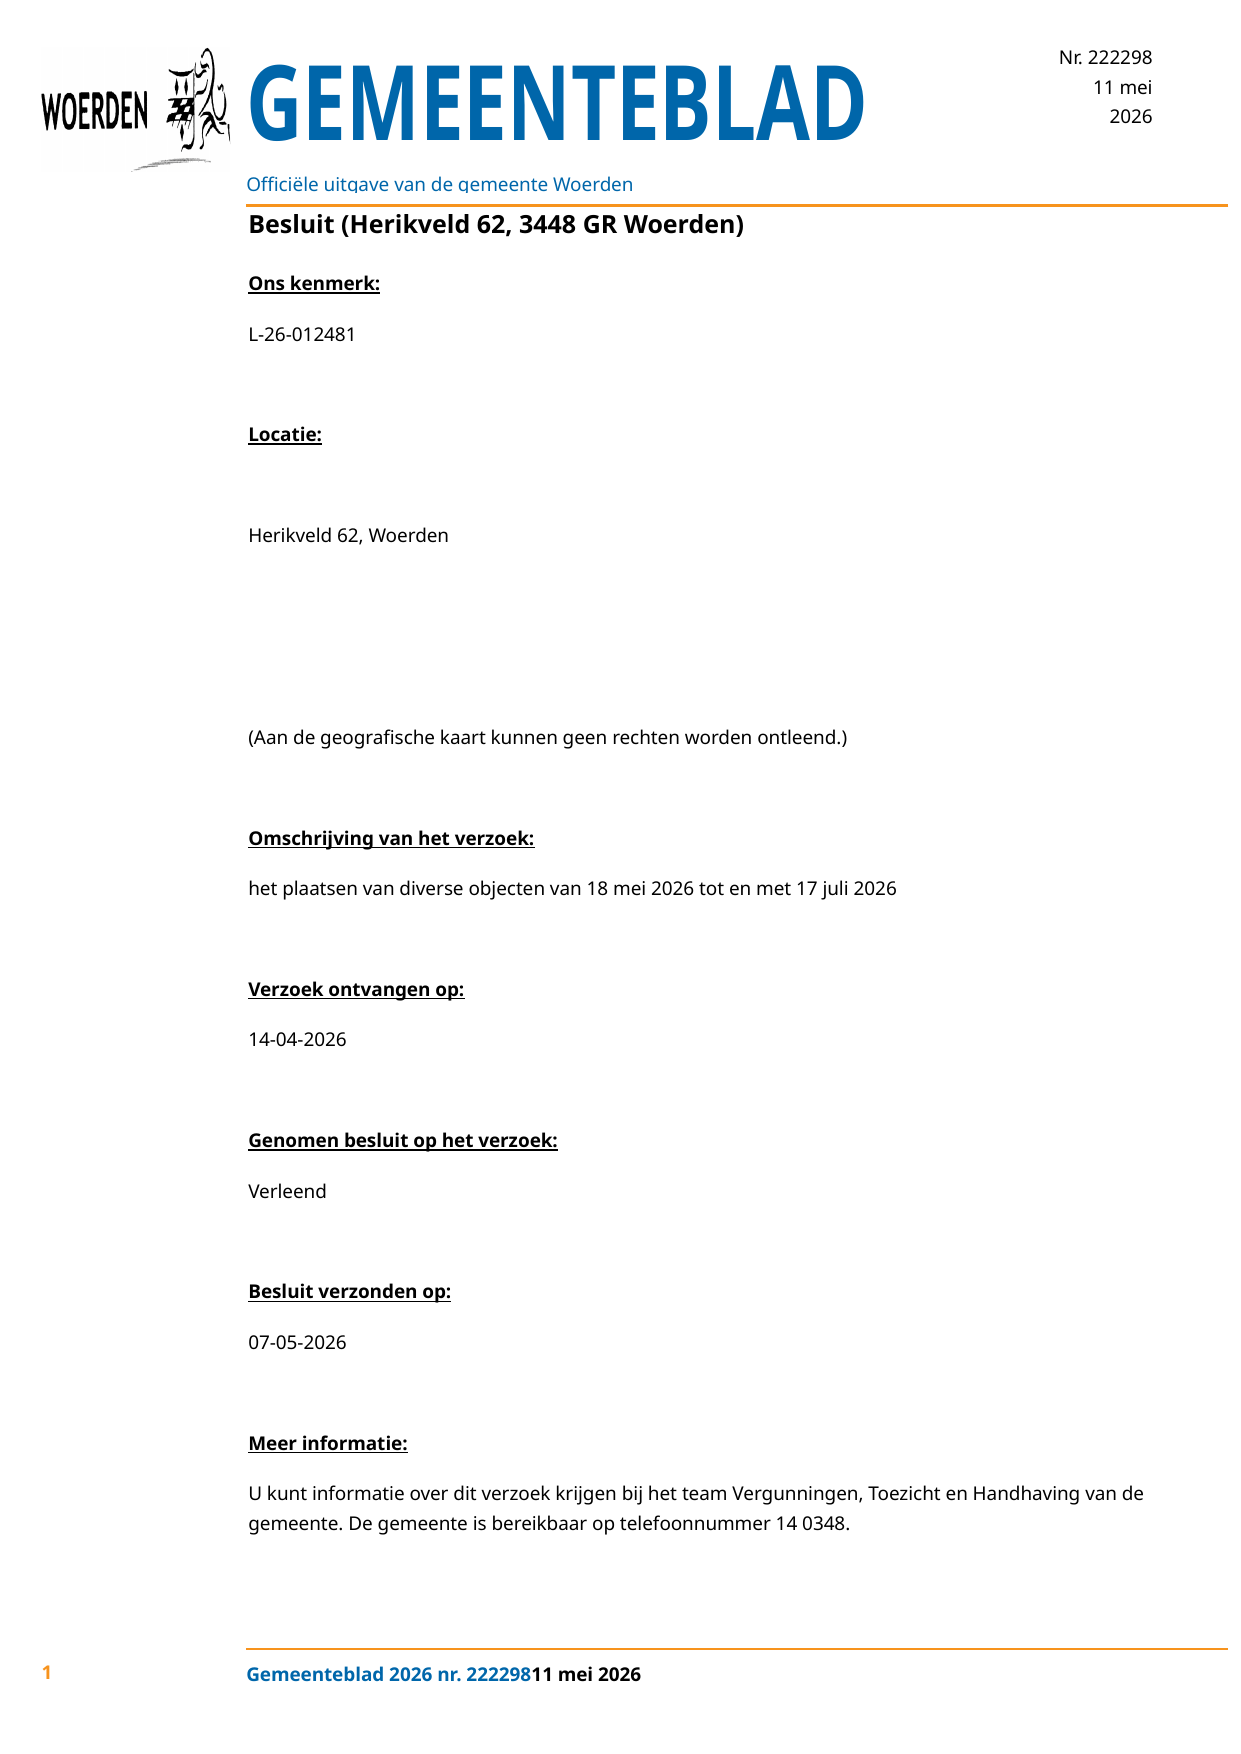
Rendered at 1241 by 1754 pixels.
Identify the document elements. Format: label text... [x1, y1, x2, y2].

text 07-05-2026 [248, 1329, 1152, 1355]
text L-26-012481 [248, 321, 1152, 346]
text Besluit verzonden op: [248, 1279, 1152, 1304]
text het plaatsen van diverse objecten van 18 mei 2026 tot en met 17 juli 2026 [248, 875, 1152, 901]
text Herikveld 62, Woerden [248, 522, 1152, 548]
text Locatie: [248, 422, 1152, 447]
text Omschrijving van het verzoek: [248, 825, 1152, 851]
text Verleend [248, 1178, 1152, 1203]
text 14-04-2026 [248, 1027, 1152, 1052]
text (Aan de geografische kaart kunnen geen rechten worden ontleend.) [248, 724, 1152, 750]
text Meer informatie: [248, 1430, 1152, 1456]
text Genomen besluit op het verzoek: [248, 1127, 1152, 1153]
text Ons kenmerk: [248, 270, 1152, 296]
text Besluit (Herikveld 62, 3448 GR Woerden) [248, 207, 1152, 241]
text U kunt informatie over dit verzoek krijgen bij het team Vergunningen, Toezicht en Handhaving van de gemeente. De gemeente is bereikbaar op telefoonnummer 14 0348. [248, 1480, 1152, 1536]
text Verzoek ontvangen op: [248, 976, 1152, 1002]
picture [41, 47, 231, 172]
